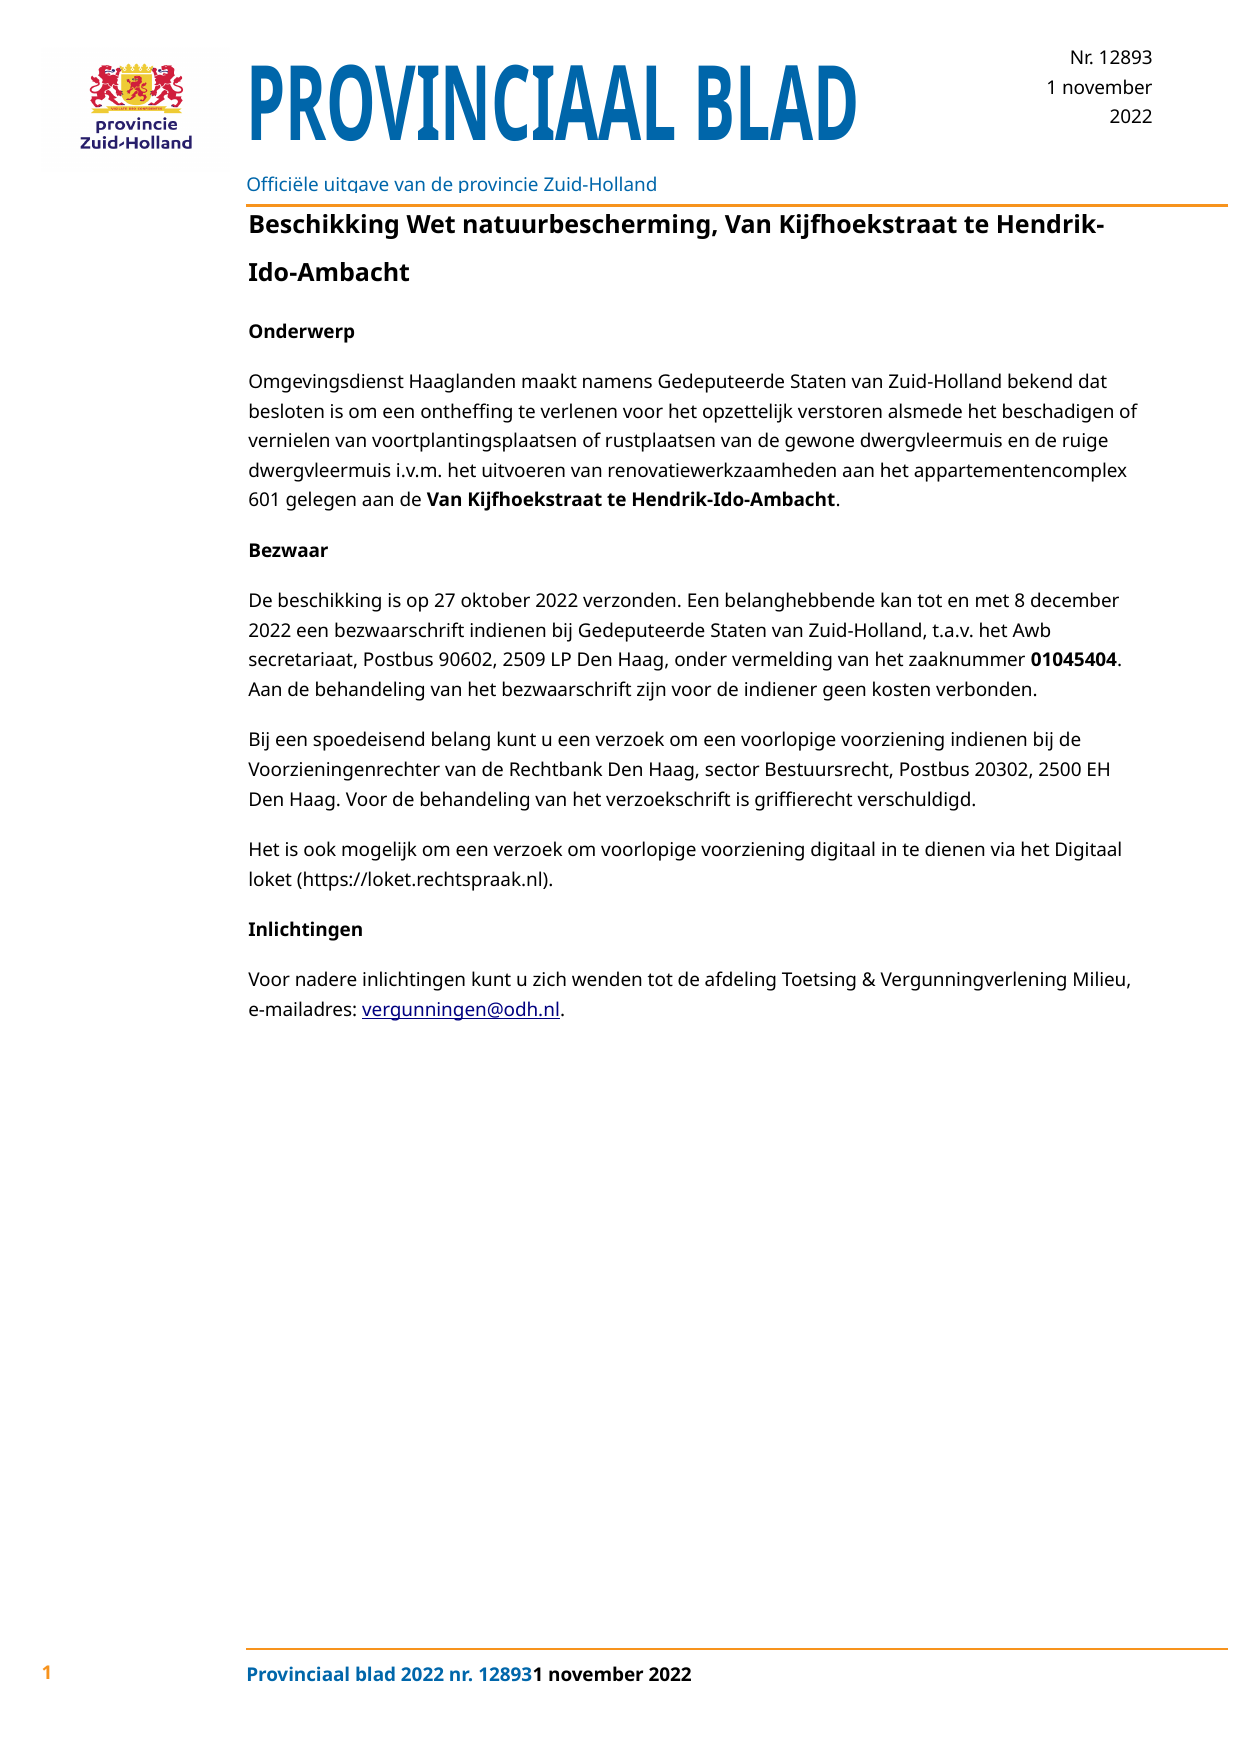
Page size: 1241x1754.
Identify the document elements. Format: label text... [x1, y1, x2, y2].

text Bij een spoedeisend belang kunt u een verzoek om een voorlopige voorziening indienen bij de Voorzieningenrechter van de Rechtbank Den Haag, sector Bestuursrecht, Postbus 20302, 2500 EH Den Haag. Voor de behandeling van het verzoekschrift is griffierecht verschuldigd. [248, 727, 1152, 812]
picture [41, 47, 231, 172]
text Inlichtingen [248, 916, 1152, 942]
text Onderwerp [248, 318, 1152, 344]
text De beschikking is op 27 oktober 2022 verzonden. Een belanghebbende kan tot en met 8 december 2022 een bezwaarschrift indienen bij Gedeputeerde Staten van Zuid-Holland, t.a.v. het Awb secretariaat, Postbus 90602, 2509 LP Den Haag, onder vermelding van het zaaknummer 01045404. Aan de behandeling van het bezwaarschrift zijn voor de indiener geen kosten verbonden. [248, 587, 1152, 702]
text Het is ook mogelijk om een verzoek om voorlopige voorziening digitaal in te dienen via het Digitaal loket (https://loket.rechtspraak.nl). [248, 836, 1152, 892]
text Omgevingsdienst Haaglanden maakt namens Gedeputeerde Staten van Zuid-Holland bekend dat besloten is om een ontheffing te verlenen voor het opzettelijk verstoren alsmede het beschadigen of vernielen van voortplantingsplaatsen of rustplaatsen van de gewone dwergvleermuis en de ruige dwergvleermuis i.v.m. het uitvoeren van renovatiewerkzaamheden aan het appartementencomplex 601 gelegen aan de Van Kijfhoekstraat te Hendrik-Ido-Ambacht. [248, 368, 1152, 512]
text Bezwaar [248, 537, 1152, 563]
text Beschikking Wet natuurbescherming, Van Kijfhoekstraat te Hendrik-Ido-Ambacht [248, 207, 1152, 288]
text Voor nadere inlichtingen kunt u zich wenden tot de afdeling Toetsing & Vergunningverlening Milieu, e-mailadres: vergunningen@odh.nl. [248, 967, 1152, 1022]
